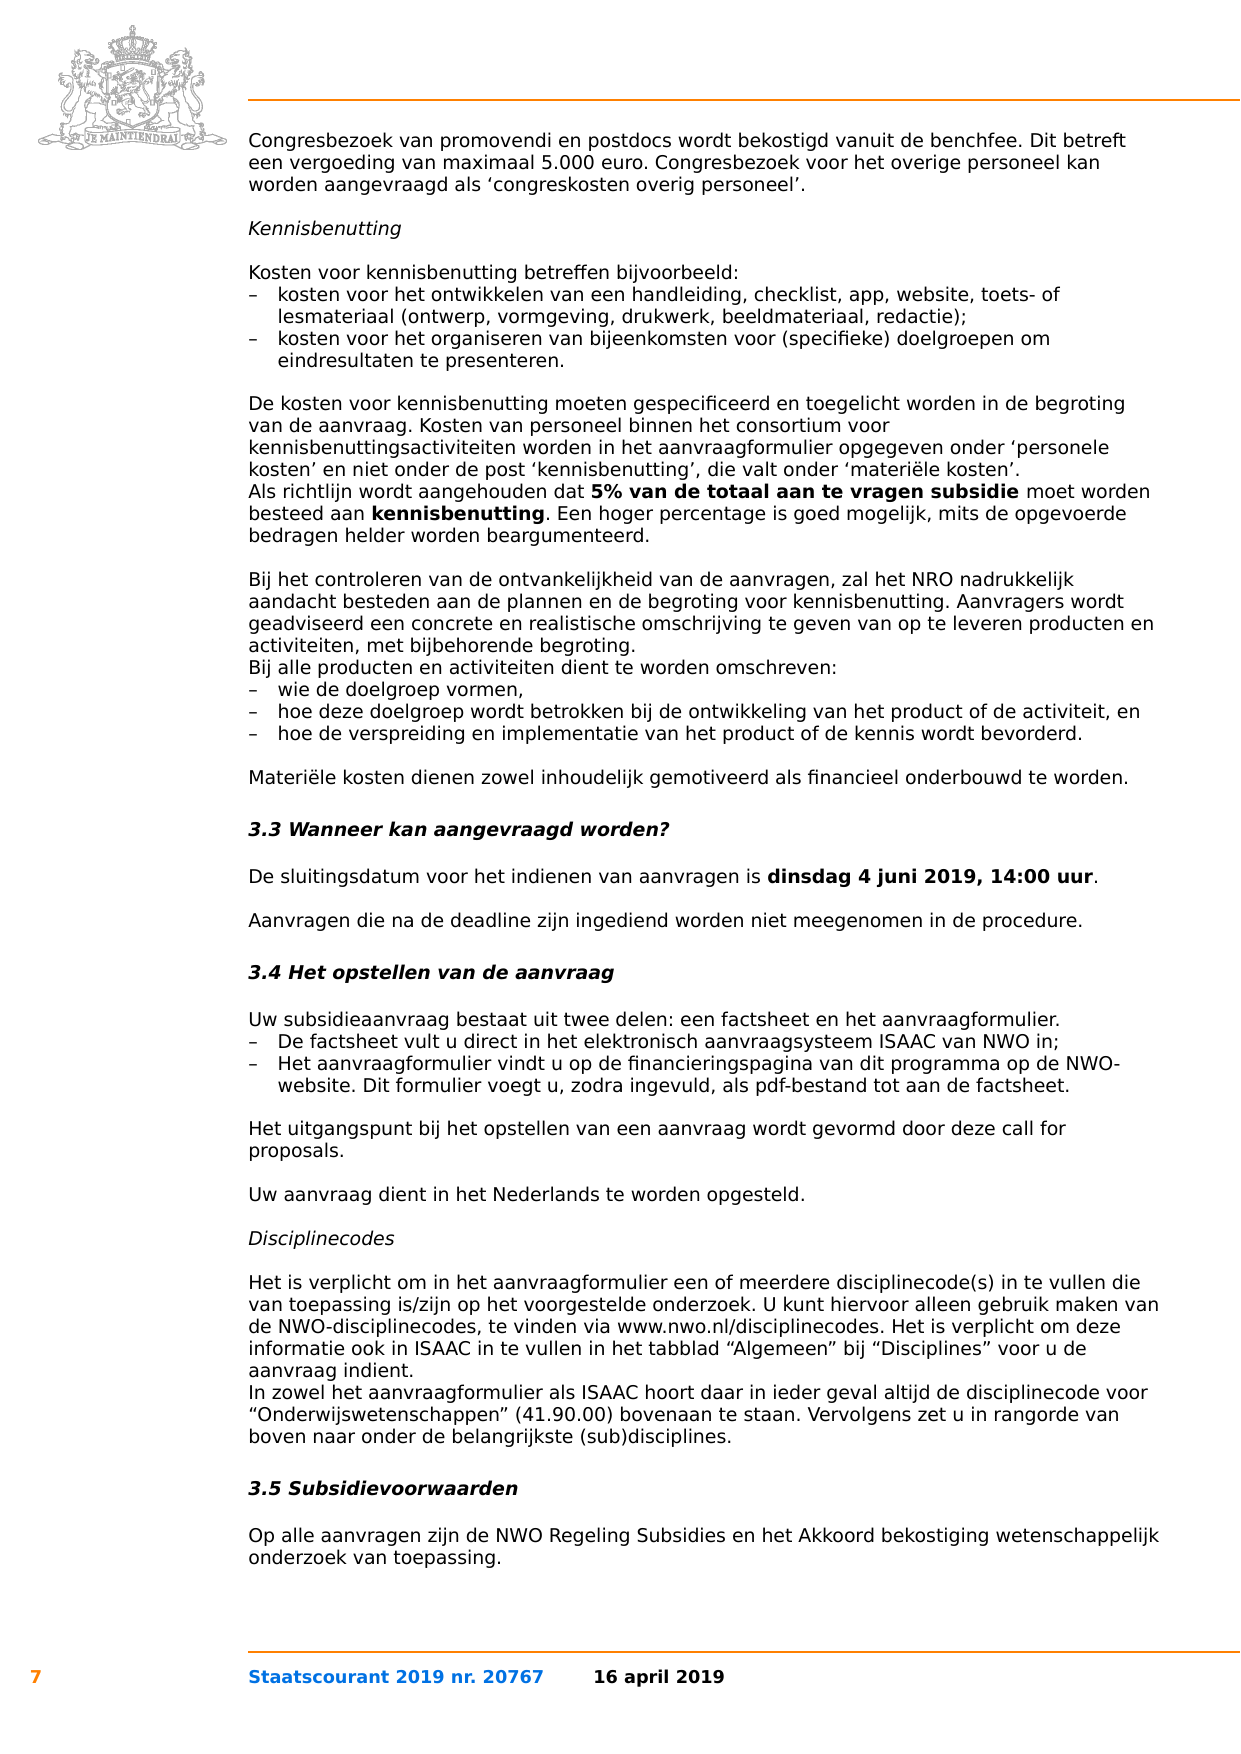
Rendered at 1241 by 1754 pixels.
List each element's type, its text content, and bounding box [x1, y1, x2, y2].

text De sluitingsdatum voor het indienen van aanvragen is dinsdag 4 juni 2019, 14:00 uur. [248, 866, 1163, 888]
text Kosten voor kennisbenutting betreffen bijvoorbeeld: [248, 262, 1163, 283]
text Aanvragen die na de deadline zijn ingediend worden niet meegenomen in de procedure. [248, 909, 1163, 932]
text – hoe deze doelgroep wordt betrokken bij de ontwikkeling van het product of de activiteit, en [248, 701, 1163, 723]
text Het is verplicht om in het aanvraagformulier een of meerdere disciplinecode(s) in te vullen die van toepassing is/zijn op het voorgestelde onderzoek. U kunt hiervoor alleen gebruik maken van de NWO-disciplinecodes, te vinden via www.nwo.nl/disciplinecodes. Het is verplicht om deze informatie ook in ISAAC in te vullen in het tabblad “Algemeen” bij “Disciplines” voor u de aanvraag indient. [248, 1272, 1163, 1382]
subtitle 3.5 Subsidievoorwaarden [248, 1478, 1163, 1500]
text De kosten voor kennisbenutting moeten gespecificeerd en toegelicht worden in de begroting van de aanvraag. Kosten van personeel binnen het consortium voor kennisbenuttingsactiviteiten worden in het aanvraagformulier opgegeven onder ‘personele kosten’ en niet onder de post ‘kennisbenutting’, die valt onder ‘materiële kosten’. [248, 393, 1163, 481]
text Op alle aanvragen zijn de NWO Regeling Subsidies en het Akkoord bekostiging wetenschappelijk onderzoek van toepassing. [248, 1525, 1163, 1569]
text Uw subsidieaanvraag bestaat uit twee delen: een factsheet en het aanvraagformulier. [248, 1008, 1163, 1031]
picture [38, 25, 227, 150]
text Bij alle producten en activiteiten dient te worden omschreven: [248, 657, 1163, 679]
text Uw aanvraag dient in het Nederlands te worden opgesteld. [248, 1184, 1163, 1206]
text Als richtlijn wordt aangehouden dat 5% van de totaal aan te vragen subsidie moet worden besteed aan kennisbenutting. Een hoger percentage is goed mogelijk, mits de opgevoerde bedragen helder worden beargumenteerd. [248, 481, 1163, 547]
text – kosten voor het organiseren van bijeenkomsten voor (specifieke) doelgroepen om eindresultaten te presenteren. [248, 327, 1163, 371]
text – hoe de verspreiding en implementatie van het product of de kennis wordt bevorderd. [248, 723, 1163, 745]
subtitle Kennisbenutting [248, 218, 1163, 240]
text Materiële kosten dienen zowel inhoudelijk gemotiveerd als financieel onderbouwd te worden. [248, 767, 1163, 789]
subtitle 3.4 Het opstellen van de aanvraag [248, 962, 1163, 983]
text In zowel het aanvraagformulier als ISAAC hoort daar in ieder geval altijd de disciplinecode voor “Onderwijswetenschappen” (41.90.00) bovenaan te staan. Vervolgens zet u in rangorde van boven naar onder de belangrijkste (sub)disciplines. [248, 1382, 1163, 1448]
subtitle 3.3 Wanneer kan aangevraagd worden? [248, 819, 1163, 841]
text – Het aanvraagformulier vindt u op de financieringspagina van dit programma op de NWO-website. Dit formulier voegt u, zodra ingevuld, als pdf-bestand tot aan de factsheet. [248, 1052, 1163, 1096]
text Het uitgangspunt bij het opstellen van een aanvraag wordt gevormd door deze call for proposals. [248, 1118, 1163, 1162]
text Bij het controleren van de ontvankelijkheid van de aanvragen, zal het NRO nadrukkelijk aandacht besteden aan de plannen en de begroting voor kennisbenutting. Aanvragers wordt geadviseerd een concrete en realistische omschrijving te geven van op te leveren producten en activiteiten, met bijbehorende begroting. [248, 569, 1163, 657]
text – kosten voor het ontwikkelen van een handleiding, checklist, app, website, toets- of lesmateriaal (ontwerp, vormgeving, drukwerk, beeldmateriaal, redactie); [248, 283, 1163, 327]
text – De factsheet vult u direct in het elektronisch aanvraagsysteem ISAAC van NWO in; [248, 1031, 1163, 1052]
text Congresbezoek van promovendi en postdocs wordt bekostigd vanuit de benchfee. Dit betreft een vergoeding van maximaal 5.000 euro. Congresbezoek voor het overige personeel kan worden aangevraagd als ‘congreskosten overig personeel’. [248, 130, 1163, 196]
text – wie de doelgroep vormen, [248, 679, 1163, 701]
subtitle Disciplinecodes [248, 1228, 1163, 1250]
